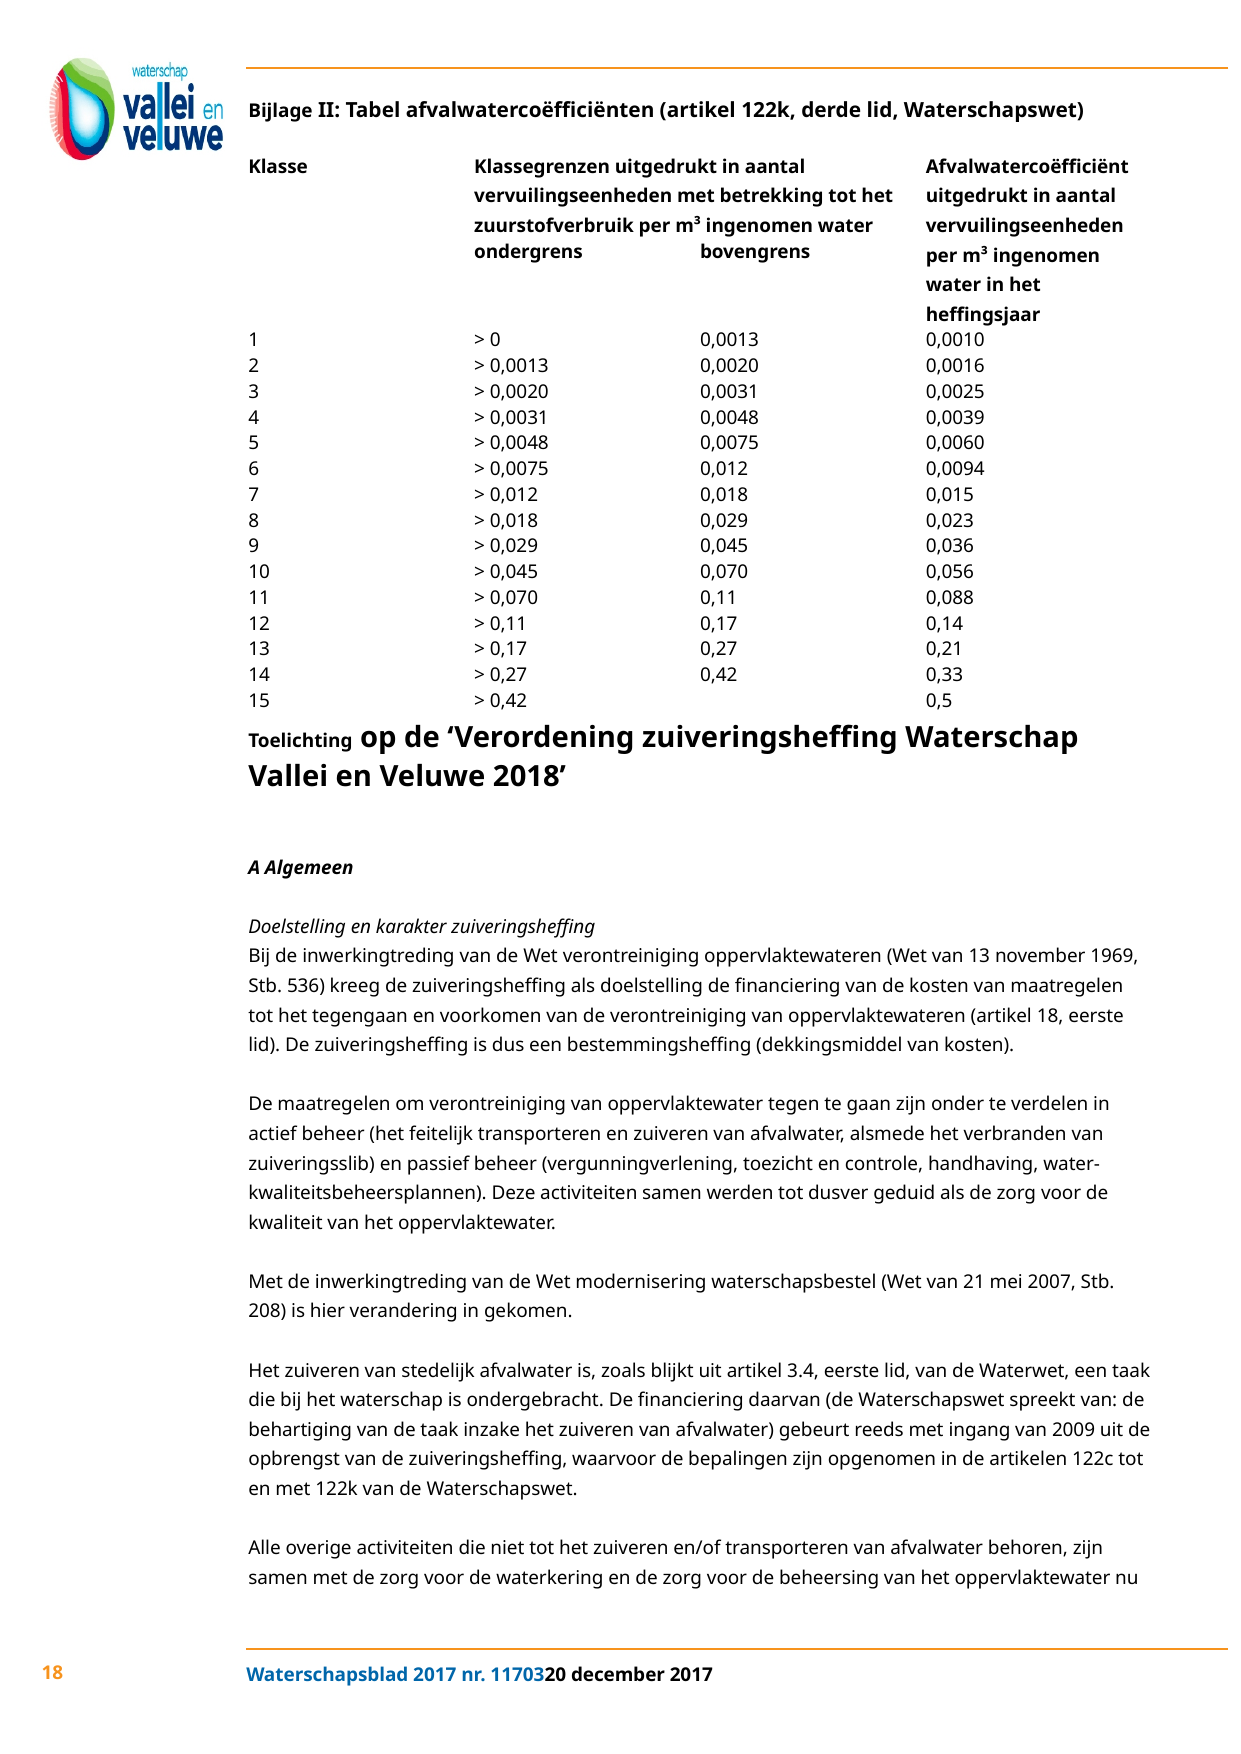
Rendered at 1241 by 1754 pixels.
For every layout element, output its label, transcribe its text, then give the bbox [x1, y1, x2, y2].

table_cell > 0,0020 [474, 378, 700, 404]
table_header Klasse [248, 153, 474, 327]
table_cell > 0 [474, 327, 700, 352]
text Het zuiveren van stedelijk afvalwater is, zoals blijkt uit artikel 3.4, eerste lid, van de Waterwet, een taak die bij het waterschap is ondergebracht. De financiering daarvan (de Waterschapswet spreekt van: de behartiging van de taak inzake het zuiveren van afvalwater) gebeurt reeds met ingang van 2009 uit de opbrengst van de zuiveringsheffing, waarvoor de bepalingen zijn opgenomen in de artikelen 122c tot en met 122k van de Waterschapswet. [248, 1357, 1152, 1501]
table_cell 15 [248, 687, 474, 713]
text Toelichting op de ‘Verordening zuiveringsheffing Waterschap Vallei en Veluwe 2018’ [248, 716, 1152, 795]
table_cell > 0,0031 [474, 404, 700, 429]
table_cell 0,023 [926, 507, 1152, 532]
table_cell 0,045 [700, 533, 926, 558]
table_cell 13 [248, 635, 474, 661]
text Bijlage II: Tabel afvalwatercoëfficiënten (artikel 122k, derde lid, Waterschapswet) [248, 95, 1152, 123]
table_cell 0,036 [926, 533, 1152, 558]
table_cell 0,0039 [926, 404, 1152, 429]
text Doelstelling en karakter zuiveringsheffing [248, 913, 1152, 939]
text A Algemeen [248, 854, 1152, 880]
table_cell > 0,11 [474, 610, 700, 635]
table_cell > 0,070 [474, 584, 700, 610]
table_cell > 0,42 [474, 687, 700, 713]
table_cell 10 [248, 558, 474, 584]
table_cell 0,17 [700, 610, 926, 635]
table_cell 8 [248, 507, 474, 532]
table_cell 7 [248, 481, 474, 507]
table_cell 0,088 [926, 584, 1152, 610]
table_cell 0,27 [700, 635, 926, 661]
table_cell 0,029 [700, 507, 926, 532]
table_cell 0,0020 [700, 353, 926, 378]
table_cell 0,0031 [700, 378, 926, 404]
table_cell 14 [248, 661, 474, 687]
table_cell 5 [248, 430, 474, 455]
table_header Afvalwatercoëfficiënt uitgedrukt in aantal vervuilingseenheden per m³ ingenomen water in het heffingsjaar [926, 153, 1152, 327]
table_cell ondergrens [474, 238, 700, 327]
table_cell 0,056 [926, 558, 1152, 584]
table_cell > 0,012 [474, 481, 700, 507]
table_cell 11 [248, 584, 474, 610]
table_cell 0,14 [926, 610, 1152, 635]
table_cell 0,0025 [926, 378, 1152, 404]
table_cell 0,0075 [700, 430, 926, 455]
table_cell > 0,029 [474, 533, 700, 558]
table_cell > 0,17 [474, 635, 700, 661]
text De maatregelen om verontreiniging van oppervlaktewater tegen te gaan zijn onder te verdelen in actief beheer (het feitelijk transporteren en zuiveren van afvalwater, alsmede het verbranden van zuiveringsslib) en passief beheer (vergunningverlening, toezicht en controle, handhaving, water-kwaliteitsbeheersplannen). Deze activiteiten samen werden tot dusver geduid als de zorg voor de kwaliteit van het oppervlaktewater. [248, 1091, 1152, 1235]
table_cell > 0,0048 [474, 430, 700, 455]
table_cell 0,33 [926, 661, 1152, 687]
text Met de inwerkingtreding van de Wet modernisering waterschapsbestel (Wet van 21 mei 2007, Stb. 208) is hier verandering in gekomen. [248, 1268, 1152, 1323]
table_cell 6 [248, 455, 474, 481]
table_cell 3 [248, 378, 474, 404]
table_cell 0,0010 [926, 327, 1152, 352]
picture [41, 47, 231, 172]
table_cell > 0,045 [474, 558, 700, 584]
table_cell 0,11 [700, 584, 926, 610]
table_cell 2 [248, 353, 474, 378]
table_cell 0,5 [926, 687, 1152, 713]
table_header Klassegrenzen uitgedrukt in aantal vervuilingseenheden met betrekking tot het zuurstofverbruik per m³ ingenomen water [474, 153, 926, 238]
table_cell 0,070 [700, 558, 926, 584]
table_cell 12 [248, 610, 474, 635]
table_cell 0,012 [700, 455, 926, 481]
table_cell 4 [248, 404, 474, 429]
table_cell 0,21 [926, 635, 1152, 661]
table_cell 0,0016 [926, 353, 1152, 378]
table_cell [700, 687, 926, 713]
table_cell 1 [248, 327, 474, 352]
table_cell 0,0094 [926, 455, 1152, 481]
text Bij de inwerkingtreding van de Wet verontreiniging oppervlaktewateren (Wet van 13 november 1969, Stb. 536) kreeg de zuiveringsheffing als doelstelling de financiering van de kosten van maatregelen tot het tegengaan en voorkomen van de verontreiniging van oppervlaktewateren (artikel 18, eerste lid). De zuiveringsheffing is dus een bestemmingsheffing (dekkingsmiddel van kosten). [248, 943, 1152, 1057]
table_cell 0,42 [700, 661, 926, 687]
text Alle overige activiteiten die niet tot het zuiveren en/of transporteren van afvalwater behoren, zijn samen met de zorg voor de waterkering en de zorg voor de beheersing van het oppervlaktewater nu [248, 1534, 1152, 1590]
table_cell 0,015 [926, 481, 1152, 507]
table_cell 0,0048 [700, 404, 926, 429]
table_cell 0,0060 [926, 430, 1152, 455]
table_cell > 0,27 [474, 661, 700, 687]
table_cell 9 [248, 533, 474, 558]
table_cell bovengrens [700, 238, 926, 327]
table_cell > 0,0013 [474, 353, 700, 378]
table_cell > 0,0075 [474, 455, 700, 481]
table_cell 0,018 [700, 481, 926, 507]
table_cell 0,0013 [700, 327, 926, 352]
table_cell > 0,018 [474, 507, 700, 532]
